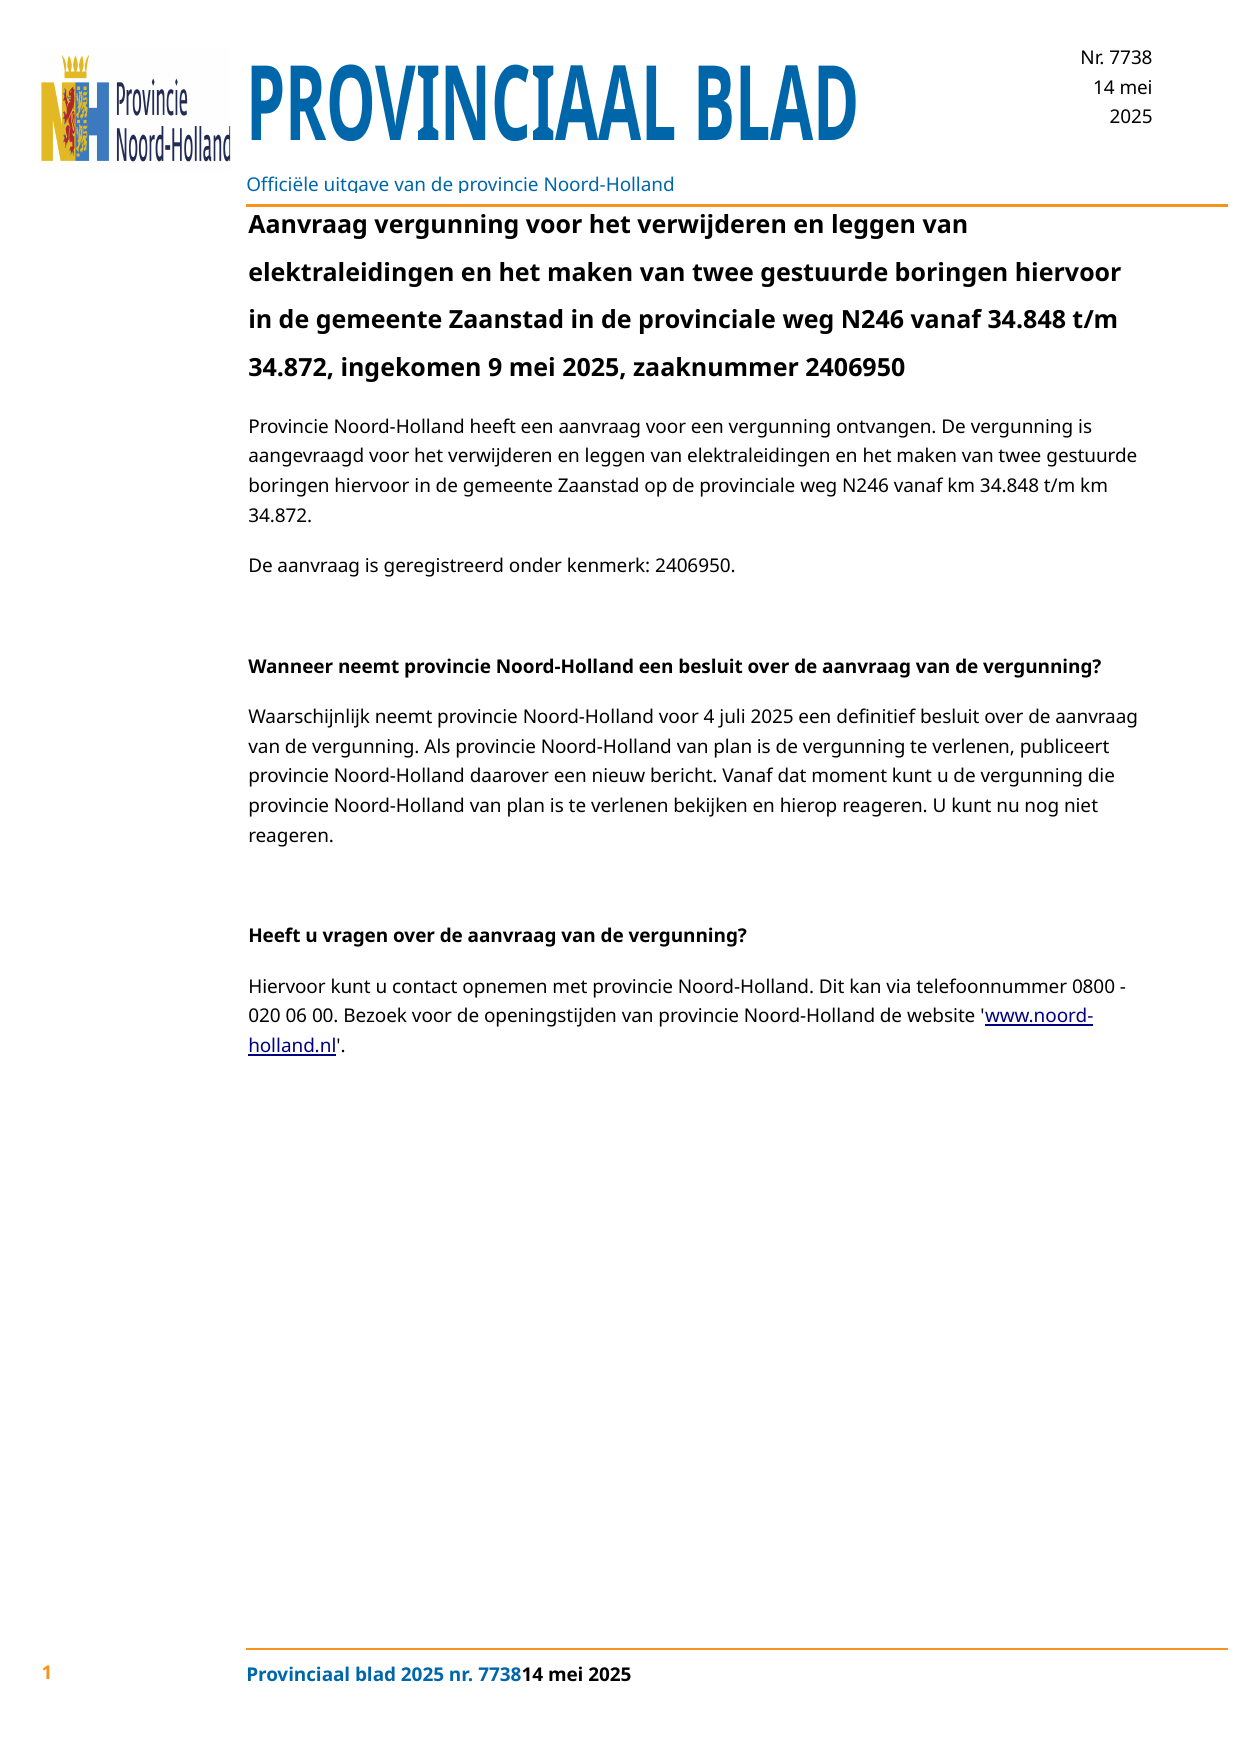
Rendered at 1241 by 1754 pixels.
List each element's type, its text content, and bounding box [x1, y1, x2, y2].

text Provincie Noord-Holland heeft een aanvraag voor een vergunning ontvangen. De vergunning is aangevraagd voor het verwijderen en leggen van elektraleidingen en het maken van twee gestuurde boringen hiervoor in de gemeente Zaanstad op de provinciale weg N246 vanaf km 34.848 t/m km 34.872. [248, 413, 1152, 528]
text Heeft u vragen over de aanvraag van de vergunning? [248, 923, 1152, 948]
text Aanvraag vergunning voor het verwijderen en leggen van elektraleidingen en het maken van twee gestuurde boringen hiervoor in de gemeente Zaanstad in de provinciale weg N246 vanaf 34.848 t/m 34.872, ingekomen 9 mei 2025, zaaknummer 2406950 [248, 207, 1152, 384]
text Waarschijnlijk neemt provincie Noord-Holland voor 4 juli 2025 een definitief besluit over de aanvraag van de vergunning. Als provincie Noord-Holland van plan is de vergunning te verlenen, publiceert provincie Noord-Holland daarover een nieuw bericht. Vanaf dat moment kunt u de vergunning die provincie Noord-Holland van plan is te verlenen bekijken en hierop reageren. U kunt nu nog niet reageren. [248, 703, 1152, 848]
text De aanvraag is geregistreerd onder kenmerk: 2406950. [248, 552, 1152, 578]
picture [41, 47, 231, 172]
text Hiervoor kunt u contact opnemen met provincie Noord-Holland. Dit kan via telefoonnummer 0800 - 020 06 00. Bezoek voor de openingstijden van provincie Noord-Holland de website 'www.noord-holland.nl'. [248, 973, 1152, 1058]
text Wanneer neemt provincie Noord-Holland een besluit over de aanvraag van de vergunning? [248, 653, 1152, 679]
